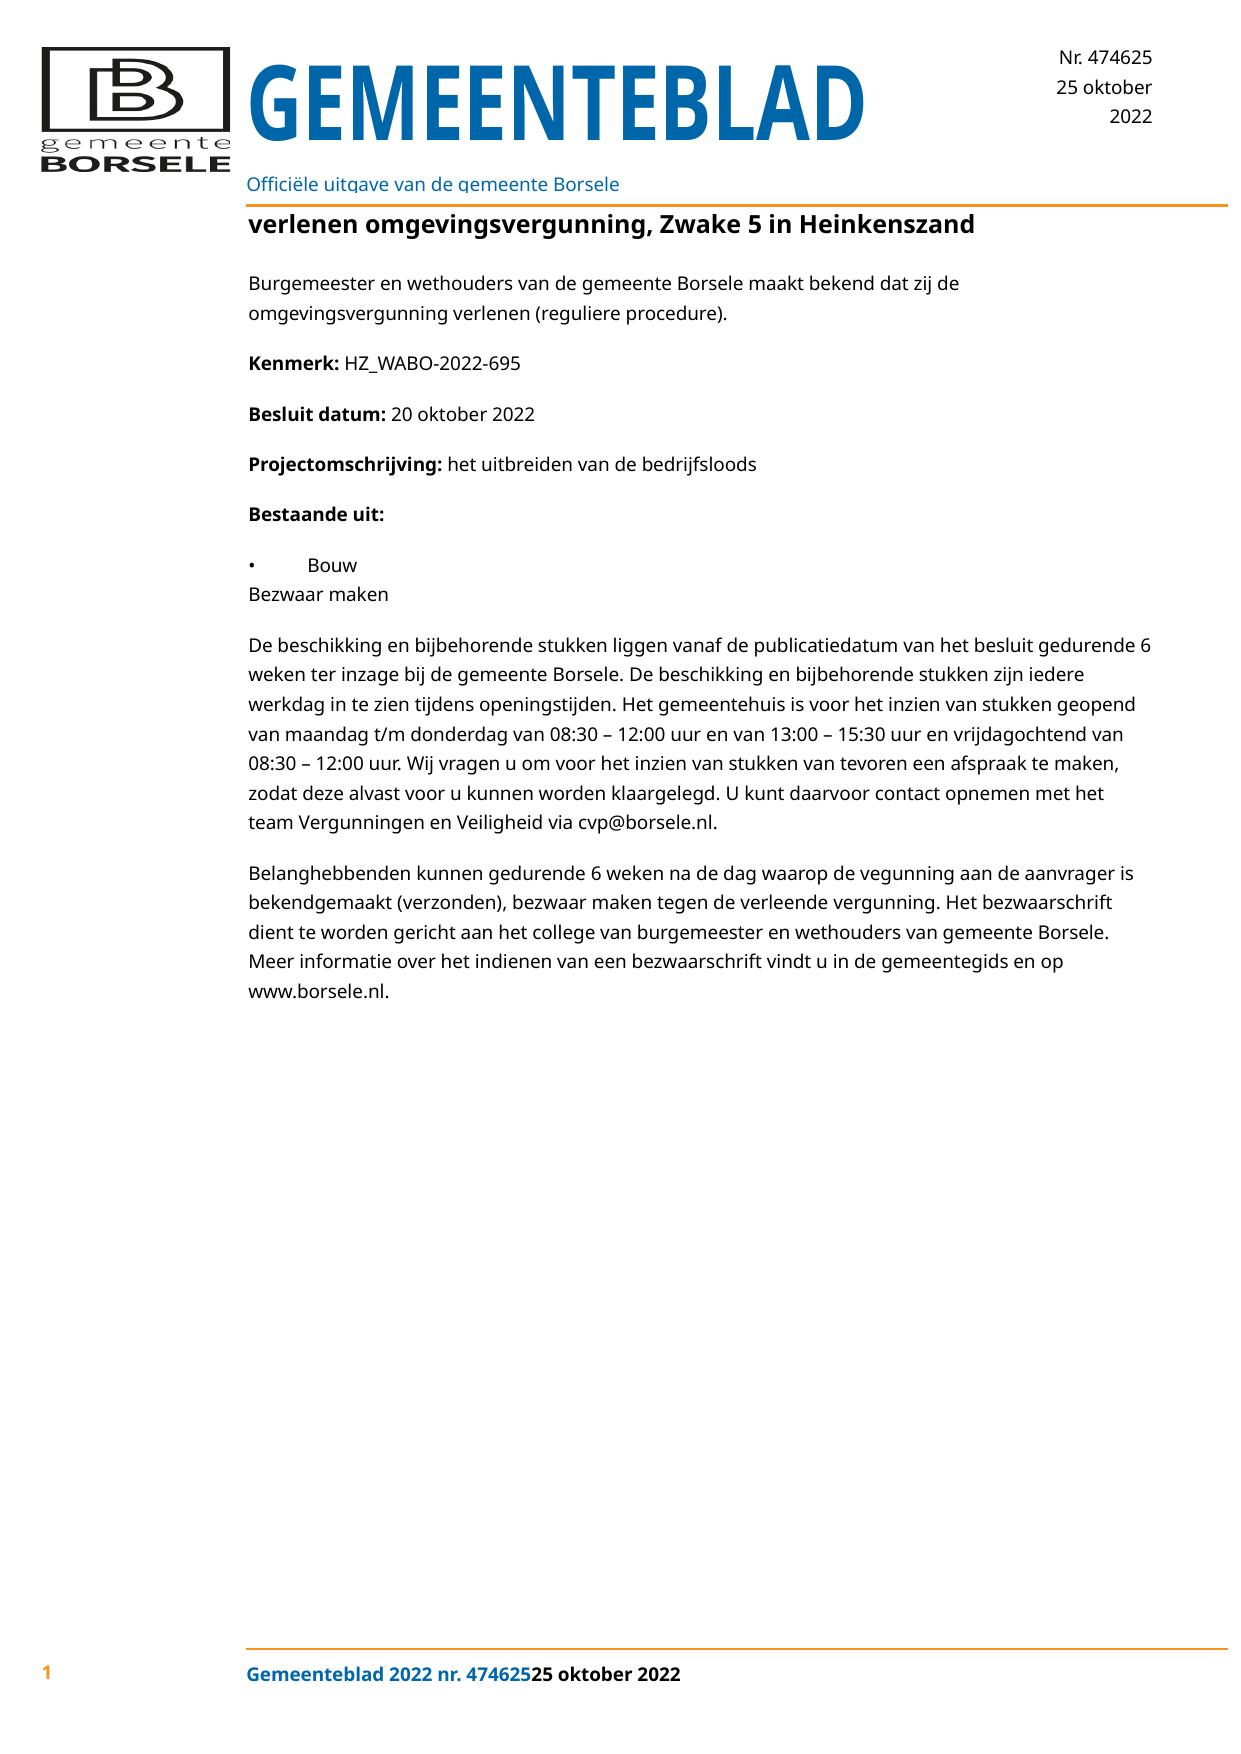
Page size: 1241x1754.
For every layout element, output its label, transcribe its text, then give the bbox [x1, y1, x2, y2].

text Kenmerk: HZ_WABO-2022-695 [248, 350, 1152, 376]
text Belanghebbenden kunnen gedurende 6 weken na de dag waarop de vegunning aan de aanvrager is bekendgemaakt (verzonden), bezwaar maken tegen de verleende vergunning. Het bezwaarschrift dient te worden gericht aan het college van burgemeester en wethouders van gemeente Borsele. Meer informatie over het indienen van een bezwaarschrift vindt u in de gemeentegids en op www.borsele.nl. [248, 860, 1152, 1004]
text verlenen omgevingsvergunning, Zwake 5 in Heinkenszand [248, 207, 1152, 241]
list Bouw [248, 552, 1152, 578]
text Bezwaar maken [248, 582, 1152, 607]
text De beschikking en bijbehorende stukken liggen vanaf de publicatiedatum van het besluit gedurende 6 weken ter inzage bij de gemeente Borsele. De beschikking en bijbehorende stukken zijn iedere werkdag in te zien tijdens openingstijden. Het gemeentehuis is voor het inzien van stukken geopend van maandag t/m donderdag van 08:30 – 12:00 uur en van 13:00 – 15:30 uur en vrijdagochtend van 08:30 – 12:00 uur. Wij vragen u om voor het inzien van stukken van tevoren een afspraak te maken, zodat deze alvast voor u kunnen worden klaargelegd. U kunt daarvoor contact opnemen met het team Vergunningen en Veiligheid via cvp@borsele.nl. [248, 632, 1152, 835]
picture [41, 47, 231, 172]
text Besluit datum: 20 oktober 2022 [248, 401, 1152, 426]
text Projectomschrijving: het uitbreiden van de bedrijfsloods [248, 451, 1152, 477]
text Burgemeester en wethouders van de gemeente Borsele maakt bekend dat zij de omgevingsvergunning verlenen (reguliere procedure). [248, 270, 1152, 326]
text Bestaande uit: [248, 502, 1152, 527]
